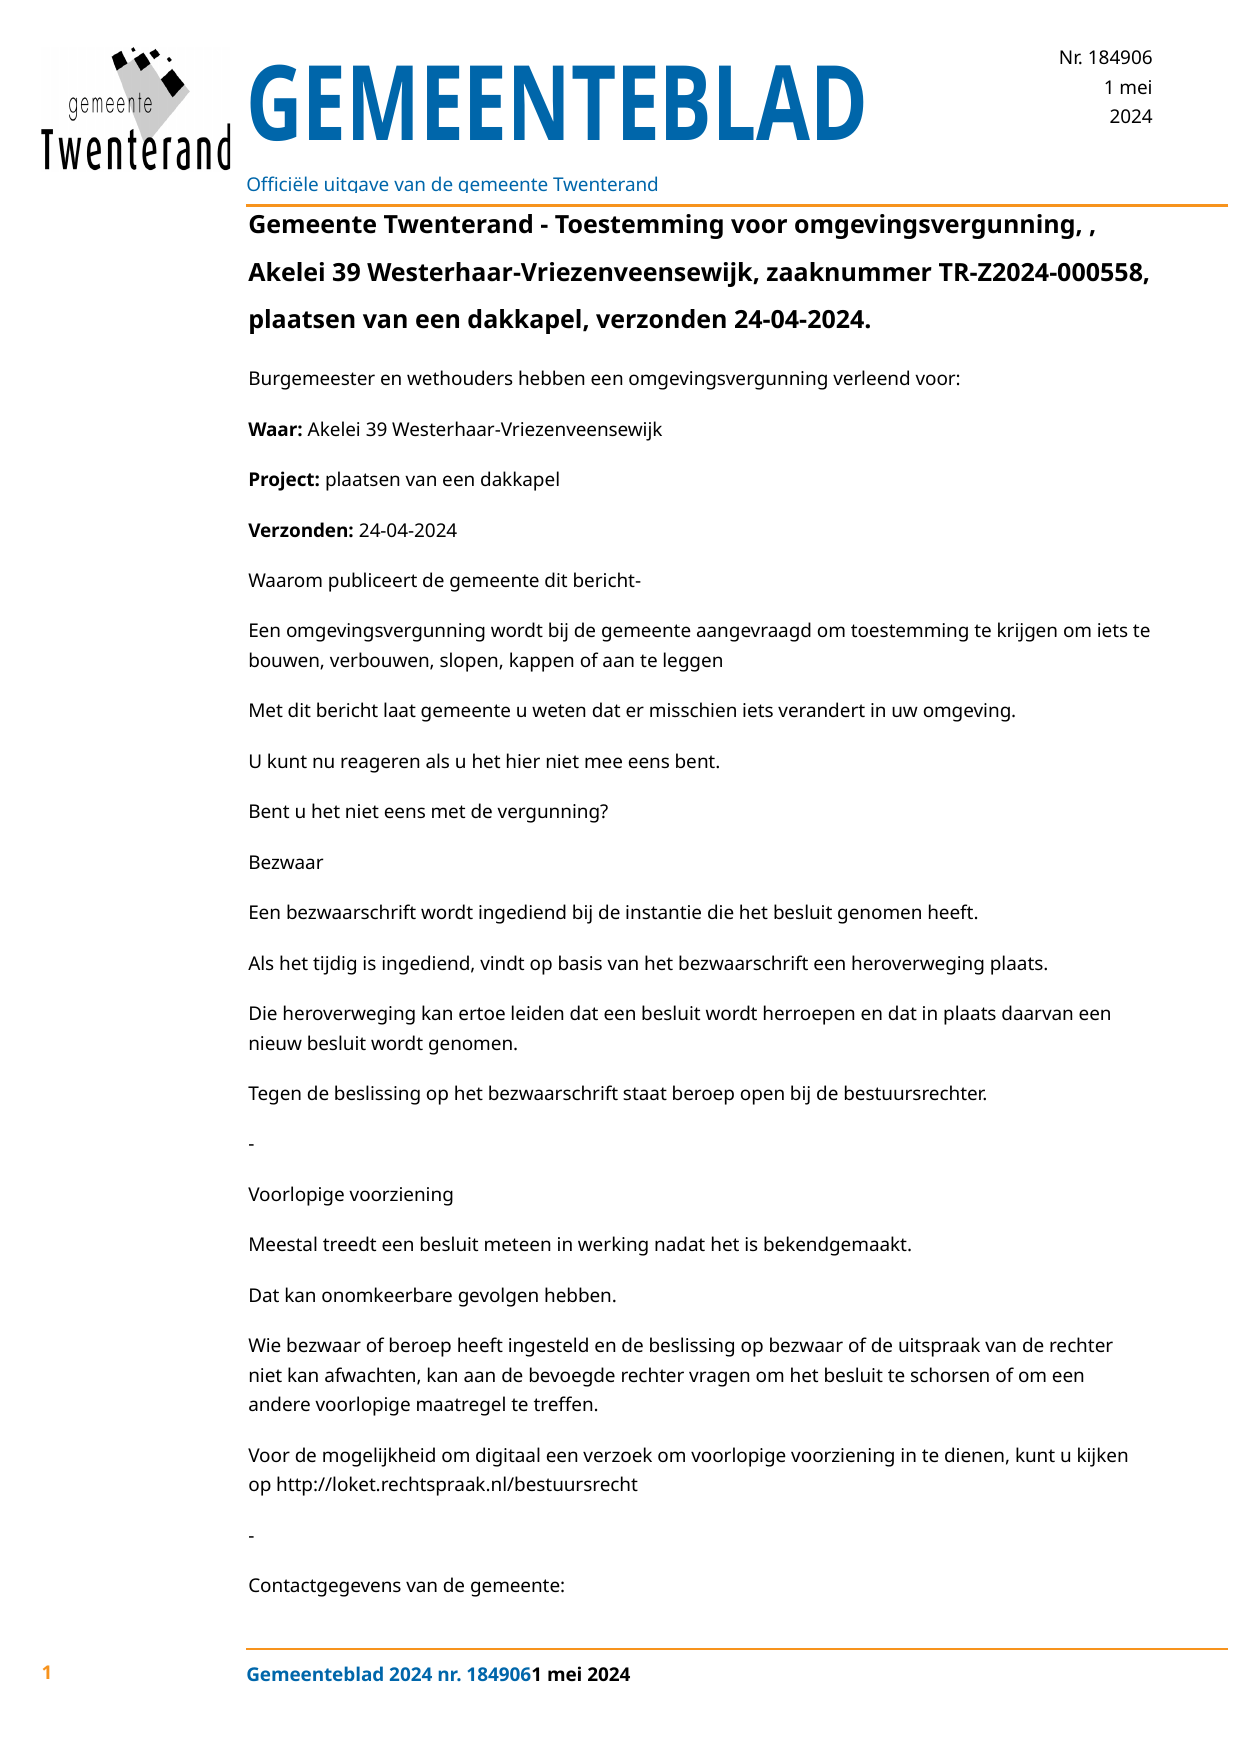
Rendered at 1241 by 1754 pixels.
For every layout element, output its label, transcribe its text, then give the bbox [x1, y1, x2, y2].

text Project: plaatsen van een dakkapel [248, 466, 1152, 492]
text Contactgegevens van de gemeente: [248, 1572, 1152, 1598]
text Waarom publiceert de gemeente dit bericht- [248, 567, 1152, 593]
text Bent u het niet eens met de vergunning? [248, 798, 1152, 824]
text Meestal treedt een besluit meteen in werking nadat het is bekendgemaakt. [248, 1231, 1152, 1257]
text Voorlopige voorziening [248, 1181, 1152, 1207]
text Een omgevingsvergunning wordt bij de gemeente aangevraagd om toestemming te krijgen om iets te bouwen, verbouwen, slopen, kappen of aan te leggen [248, 618, 1152, 673]
text Een bezwaarschrift wordt ingediend bij de instantie die het besluit genomen heeft. [248, 899, 1152, 925]
text Burgemeester en wethouders hebben een omgevingsvergunning verleend voor: [248, 366, 1152, 391]
text U kunt nu reageren als u het hier niet mee eens bent. [248, 748, 1152, 774]
text Gemeente Twenterand - Toestemming voor omgevingsvergunning, , Akelei 39 Westerhaar-Vriezenveensewijk, zaaknummer TR-Z2024-000558, plaatsen van een dakkapel, verzonden 24-04-2024. [248, 207, 1152, 336]
text Bezwaar [248, 849, 1152, 874]
text Verzonden: 24-04-2024 [248, 517, 1152, 542]
picture [41, 47, 231, 172]
text - [248, 1522, 1152, 1547]
text Tegen de beslissing op het bezwaarschrift staat beroep open bij de bestuursrechter. [248, 1080, 1152, 1106]
text Dat kan onomkeerbare gevolgen hebben. [248, 1282, 1152, 1307]
text Met dit bericht laat gemeente u weten dat er misschien iets verandert in uw omgeving. [248, 698, 1152, 723]
text Voor de mogelijkheid om digitaal een verzoek om voorlopige voorziening in te dienen, kunt u kijken op http://loket.rechtspraak.nl/bestuursrecht [248, 1442, 1152, 1497]
text Waar: Akelei 39 Westerhaar-Vriezenveensewijk [248, 416, 1152, 442]
text - [248, 1131, 1152, 1156]
text Als het tijdig is ingediend, vindt op basis van het bezwaarschrift een heroverweging plaats. [248, 950, 1152, 975]
text Die heroverweging kan ertoe leiden dat een besluit wordt herroepen en dat in plaats daarvan een nieuw besluit wordt genomen. [248, 1000, 1152, 1055]
text Wie bezwaar of beroep heeft ingesteld en de beslissing op bezwaar of de uitspraak van de rechter niet kan afwachten, kan aan de bevoegde rechter vragen om het besluit te schorsen of om een andere voorlopige maatregel te treffen. [248, 1332, 1152, 1417]
